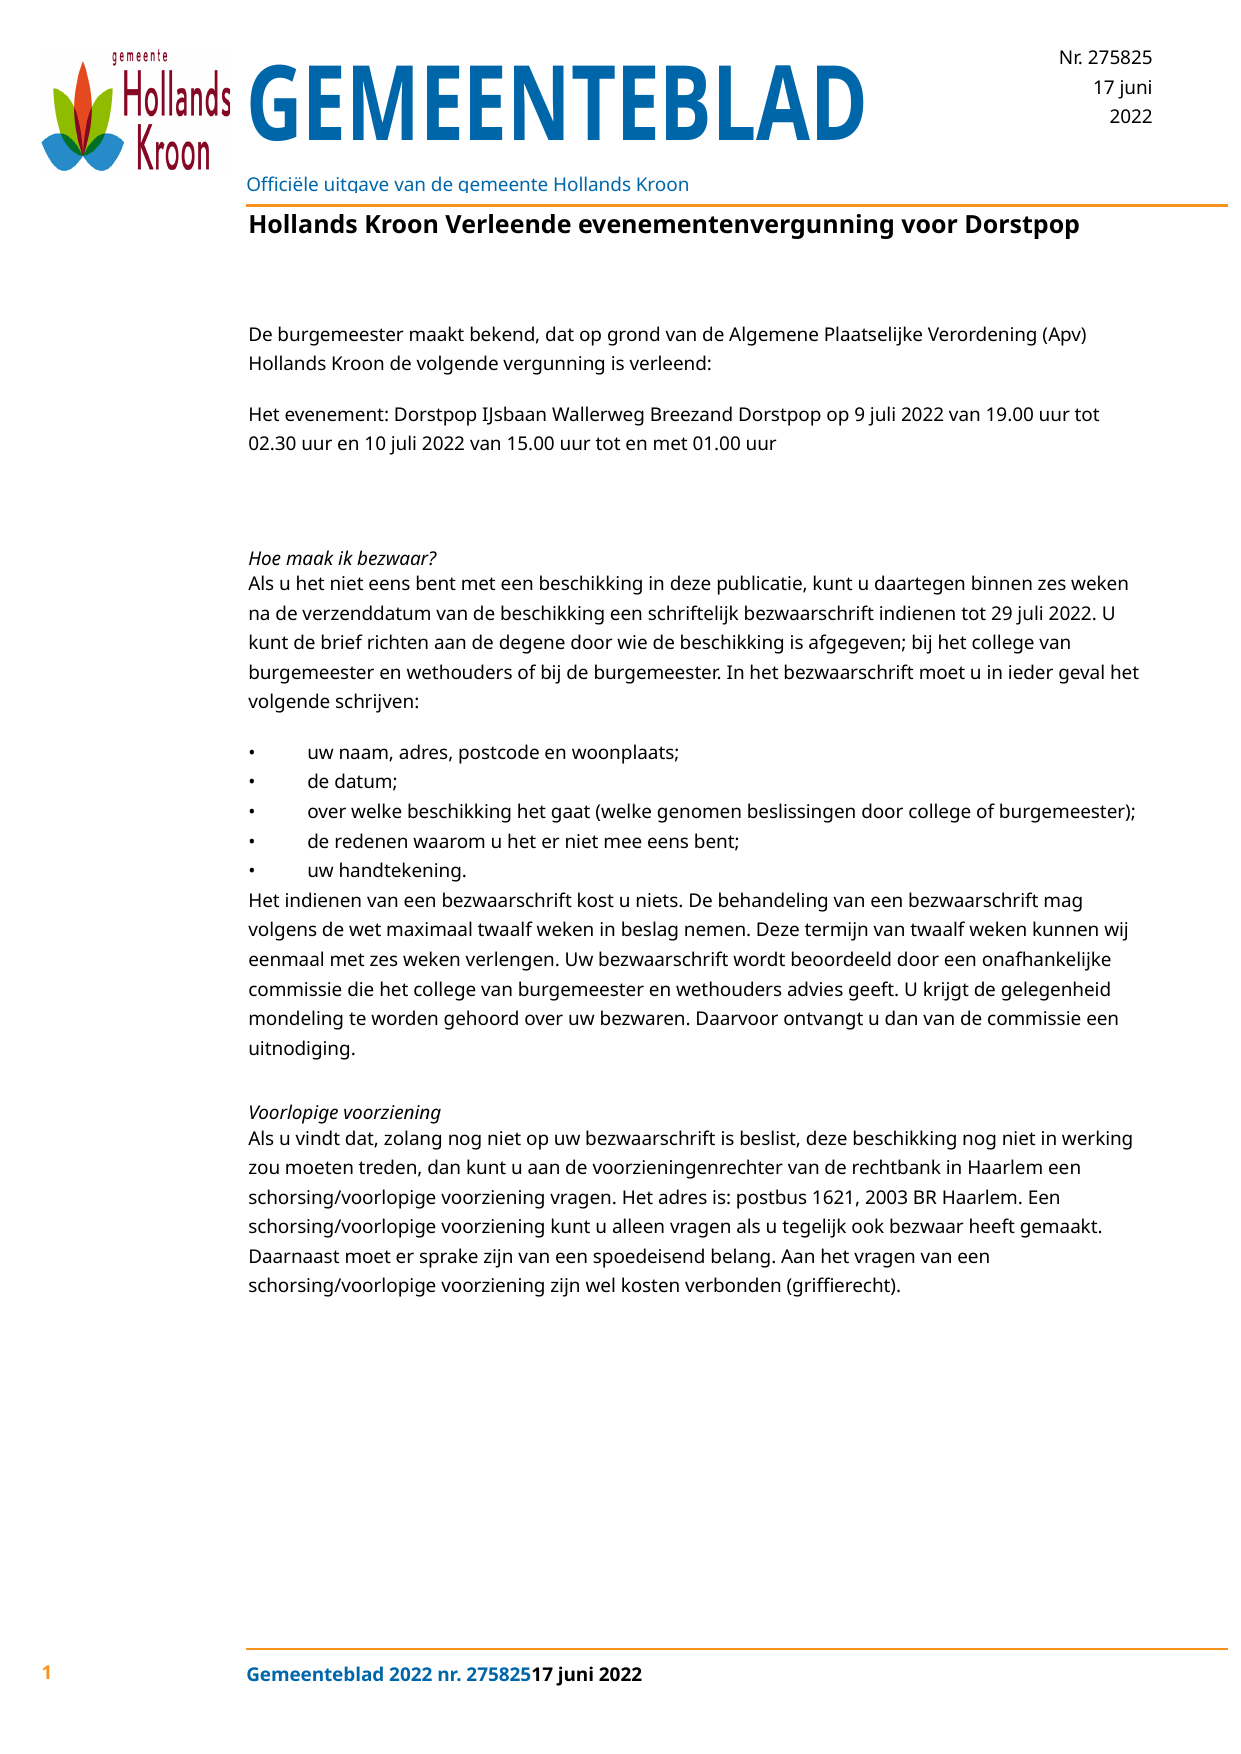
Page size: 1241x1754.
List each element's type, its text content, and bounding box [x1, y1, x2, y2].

list over welke beschikking het gaat (welke genomen beslissingen door college of burgemeester); [248, 798, 1152, 824]
text Als u vindt dat, zolang nog niet op uw bezwaarschrift is beslist, deze beschikking nog niet in werking zou moeten treden, dan kunt u aan de voorzieningenrechter van de rechtbank in Haarlem een schorsing/voorlopige voorziening vragen. Het adres is: postbus 1621, 2003 BR Haarlem. Een schorsing/voorlopige voorziening kunt u alleen vragen als u tegelijk ook bezwaar heeft gemaakt. Daarnaast moet er sprake zijn van een spoedeisend belang. Aan het vragen van een schorsing/voorlopige voorziening zijn wel kosten verbonden (griffierecht). [248, 1125, 1152, 1298]
list de redenen waarom u het er niet mee eens bent; [248, 828, 1152, 854]
text Het indienen van een bezwaarschrift kost u niets. De behandeling van een bezwaarschrift mag volgens de wet maximaal twaalf weken in beslag nemen. Deze termijn van twaalf weken kunnen wij eenmaal met zes weken verlengen. Uw bezwaarschrift wordt beoordeeld door een onafhankelijke commissie die het college van burgemeester en wethouders advies geeft. U krijgt de gelegenheid mondeling te worden gehoord over uw bezwaren. Daarvoor ontvangt u dan van de commissie een uitnodiging. [248, 887, 1152, 1061]
text Het evenement: Dorstpop IJsbaan Wallerweg Breezand Dorstpop op 9 juli 2022 van 19.00 uur tot 02.30 uur en 10 juli 2022 van 15.00 uur tot en met 01.00 uur [248, 401, 1152, 456]
list uw naam, adres, postcode en woonplaats; [248, 739, 1152, 765]
list uw handtekening. [248, 857, 1152, 883]
text Voorlopige voorziening [248, 1099, 1152, 1125]
text De burgemeester maakt bekend, dat op grond van de Algemene Plaatselijke Verordening (Apv) Hollands Kroon de volgende vergunning is verleend: [248, 321, 1152, 376]
picture [41, 47, 231, 172]
text Als u het niet eens bent met een beschikking in deze publicatie, kunt u daartegen binnen zes weken na de verzenddatum van de beschikking een schriftelijk bezwaarschrift indienen tot 29 juli 2022. U kunt de brief richten aan de degene door wie de beschikking is afgegeven; bij het college van burgemeester en wethouders of bij de burgemeester. In het bezwaarschrift moet u in ieder geval het volgende schrijven: [248, 570, 1152, 714]
text Hoe maak ik bezwaar? [248, 545, 1152, 570]
list de datum; [248, 769, 1152, 794]
text Hollands Kroon Verleende evenementenvergunning voor Dorstpop [248, 207, 1152, 241]
